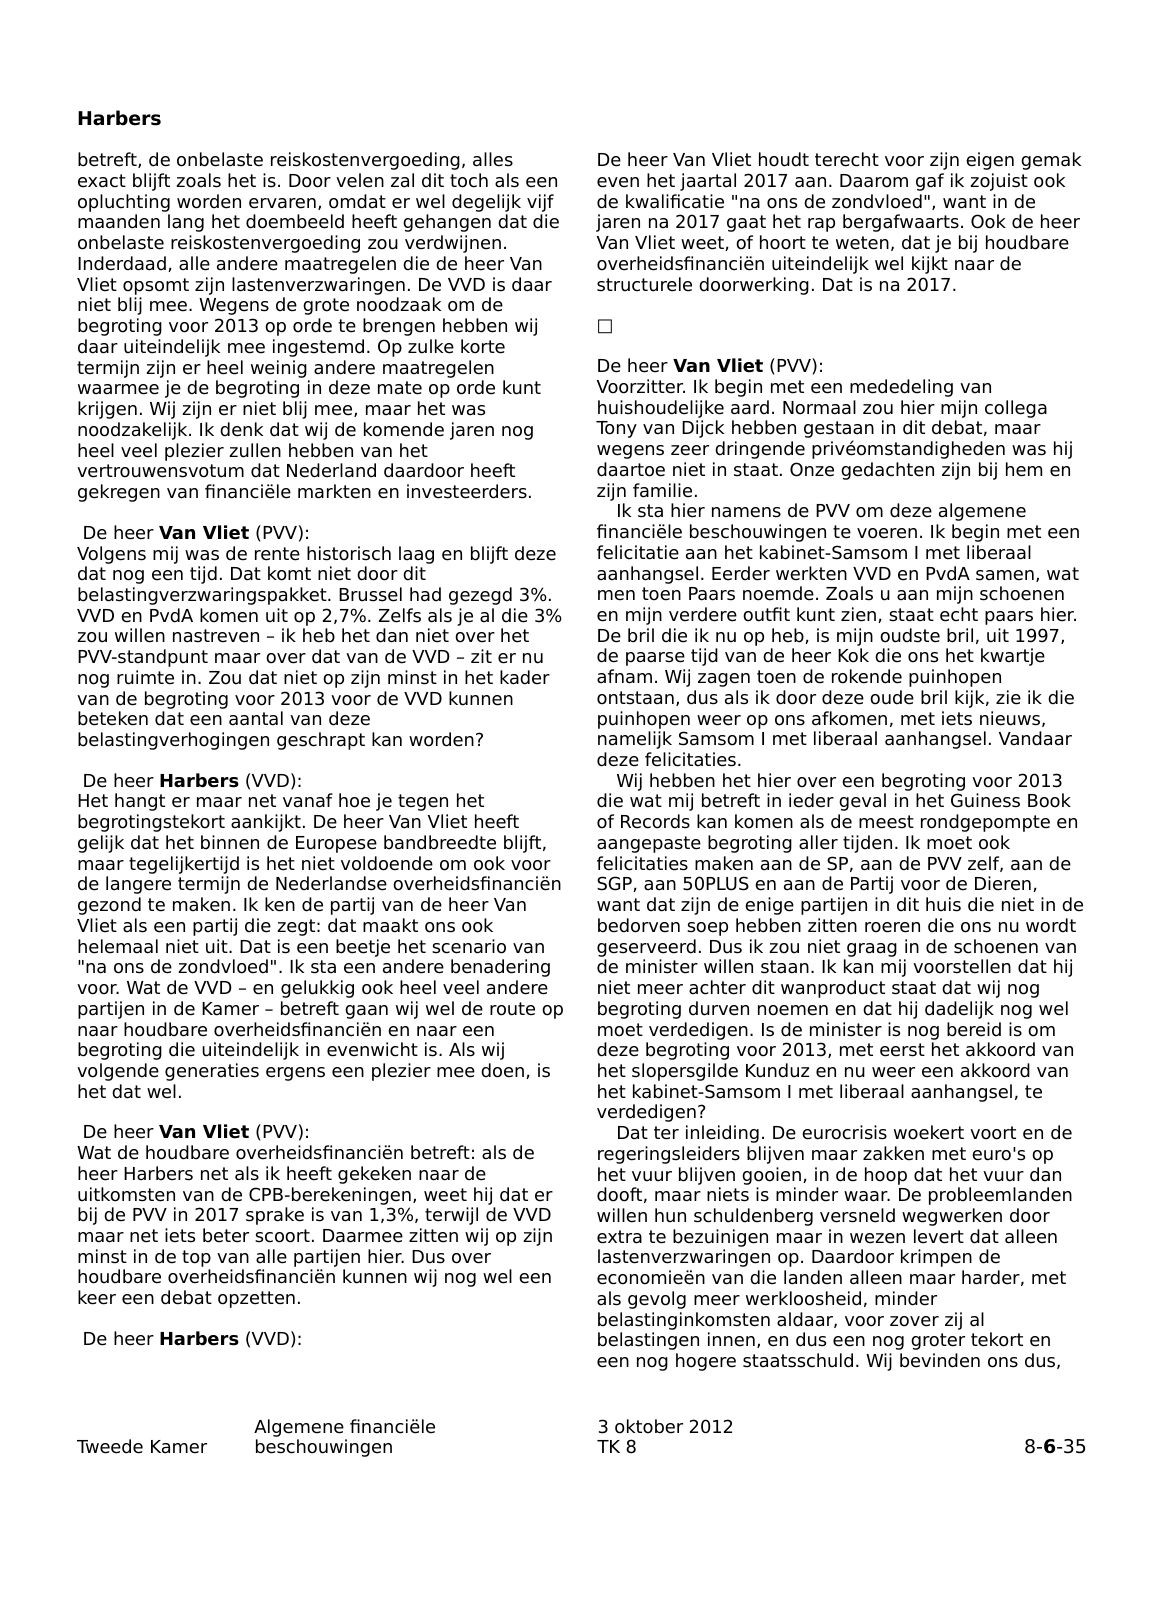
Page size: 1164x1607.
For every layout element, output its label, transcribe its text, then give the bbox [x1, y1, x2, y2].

text Ik sta hier namens de PVV om deze algemene financiële beschouwingen te voeren. Ik begin met een felicitatie aan het kabinet-Samsom I met liberaal aanhangsel. Eerder werkten VVD en PvdA samen, wat men toen Paars noemde. Zoals u aan mijn schoenen en mijn verdere outfit kunt zien, staat echt paars hier. De bril die ik nu op heb, is mijn oudste bril, uit 1997, de paarse tijd van de heer Kok die ons het kwartje afnam. Wij zagen toen de rokende puinhopen ontstaan, dus als ik door deze oude bril kijk, zie ik die puinhopen weer op ons afkomen, met iets nieuws, namelijk Samsom I met liberaal aanhangsel. Vandaar deze felicitaties. [596, 501, 1087, 771]
text De heer Harbers (VVD): [77, 1329, 567, 1349]
text Voorzitter. Ik begin met een mededeling van huishoudelijke aard. Normaal zou hier mijn collega Tony van Dijck hebben gestaan in dit debat, maar wegens zeer dringende privéomstandigheden was hij daartoe niet in staat. Onze gedachten zijn bij hem en zijn familie. [596, 377, 1087, 501]
text De heer Harbers (VVD): [77, 771, 567, 791]
text Het hangt er maar net vanaf hoe je tegen het begrotingstekort aankijkt. De heer Van Vliet heeft gelijk dat het binnen de Europese bandbreedte blijft, maar tegelijkertijd is het niet voldoende om ook voor de langere termijn de Nederlandse overheidsfinanciën gezond te maken. Ik ken de partij van de heer Van Vliet als een partij die zegt: dat maakt ons ook helemaal niet uit. Dat is een beetje het scenario van "na ons de zondvloed". Ik sta een andere benadering voor. Wat de VVD – en gelukkig ook heel veel andere partijen in de Kamer – betreft gaan wij wel de route op naar houdbare overheidsfinanciën en naar een begroting die uiteindelijk in evenwicht is. Als wij volgende generaties ergens een plezier mee doen, is het dat wel. [77, 791, 567, 1102]
text Dat ter inleiding. De eurocrisis woekert voort en de regeringsleiders blijven maar zakken met euro's op het vuur blijven gooien, in de hoop dat het vuur dan dooft, maar niets is minder waar. De probleemlanden willen hun schuldenberg versneld wegwerken door extra te bezuinigen maar in wezen levert dat alleen lastenverzwaringen op. Daardoor krimpen de economieën van die landen alleen maar harder, met als gevolg meer werkloosheid, minder belastinginkomsten aldaar, voor zover zij al belastingen innen, en dus een nog groter tekort en een nog hogere staatsschuld. Wij bevinden ons dus, [596, 1123, 1087, 1372]
text Wij hebben het hier over een begroting voor 2013 die wat mij betreft in ieder geval in het Guiness Book of Records kan komen als de meest rondgepompte en aangepaste begroting aller tijden. Ik moet ook felicitaties maken aan de SP, aan de PVV zelf, aan de SGP, aan 50PLUS en aan de Partij voor de Dieren, want dat zijn de enige partijen in dit huis die niet in de bedorven soep hebben zitten roeren die ons nu wordt geserveerd. Dus ik zou niet graag in de schoenen van de minister willen staan. Ik kan mij voorstellen dat hij niet meer achter dit wanproduct staat dat wij nog begroting durven noemen en dat hij dadelijk nog wel moet verdedigen. Is de minister is nog bereid is om deze begroting voor 2013, met eerst het akkoord van het slopersgilde Kunduz en nu weer een akkoord van het kabinet-Samsom I met liberaal aanhangsel, te verdedigen? [596, 771, 1087, 1123]
text De heer Van Vliet (PVV): [596, 356, 1087, 377]
text De heer Van Vliet (PVV): [77, 523, 567, 543]
text De heer Van Vliet (PVV): [77, 1122, 567, 1143]
text □ [596, 315, 1087, 336]
text De heer Van Vliet houdt terecht voor zijn eigen gemak even het jaartal 2017 aan. Daarom gaf ik zojuist ook de kwalificatie "na ons de zondvloed", want in de jaren na 2017 gaat het rap bergafwaarts. Ook de heer Van Vliet weet, of hoort te weten, dat je bij houdbare overheidsfinanciën uiteindelijk wel kijkt naar de structurele doorwerking. Dat is na 2017. [596, 150, 1087, 295]
text Wat de houdbare overheidsfinanciën betreft: als de heer Harbers net als ik heeft gekeken naar de uitkomsten van de CPB-berekeningen, weet hij dat er bij de PVV in 2017 sprake is van 1,3%, terwijl de VVD maar net iets beter scoort. Daarmee zitten wij op zijn minst in de top van alle partijen hier. Dus over houdbare overheidsfinanciën kunnen wij nog wel een keer een debat opzetten. [77, 1143, 567, 1309]
text betreft, de onbelaste reiskostenvergoeding, alles exact blijft zoals het is. Door velen zal dit toch als een opluchting worden ervaren, omdat er wel degelijk vijf maanden lang het doembeeld heeft gehangen dat die onbelaste reiskostenvergoeding zou verdwijnen. Inderdaad, alle andere maatregelen die de heer Van Vliet opsomt zijn lastenverzwaringen. De VVD is daar niet blij mee. Wegens de grote noodzaak om de begroting voor 2013 op orde te brengen hebben wij daar uiteindelijk mee ingestemd. Op zulke korte termijn zijn er heel weinig andere maatregelen waarmee je de begroting in deze mate op orde kunt krijgen. Wij zijn er niet blij mee, maar het was noodzakelijk. Ik denk dat wij de komende jaren nog heel veel plezier zullen hebben van het vertrouwensvotum dat Nederland daardoor heeft gekregen van financiële markten en investeerders. [77, 150, 567, 503]
text Volgens mij was de rente historisch laag en blijft deze dat nog een tijd. Dat komt niet door dit belastingverzwaringspakket. Brussel had gezegd 3%. VVD en PvdA komen uit op 2,7%. Zelfs als je al die 3% zou willen nastreven – ik heb het dan niet over het PVV-standpunt maar over dat van de VVD – zit er nu nog ruimte in. Zou dat niet op zijn minst in het kader van de begroting voor 2013 voor de VVD kunnen beteken dat een aantal van deze belastingverhogingen geschrapt kan worden? [77, 543, 567, 751]
